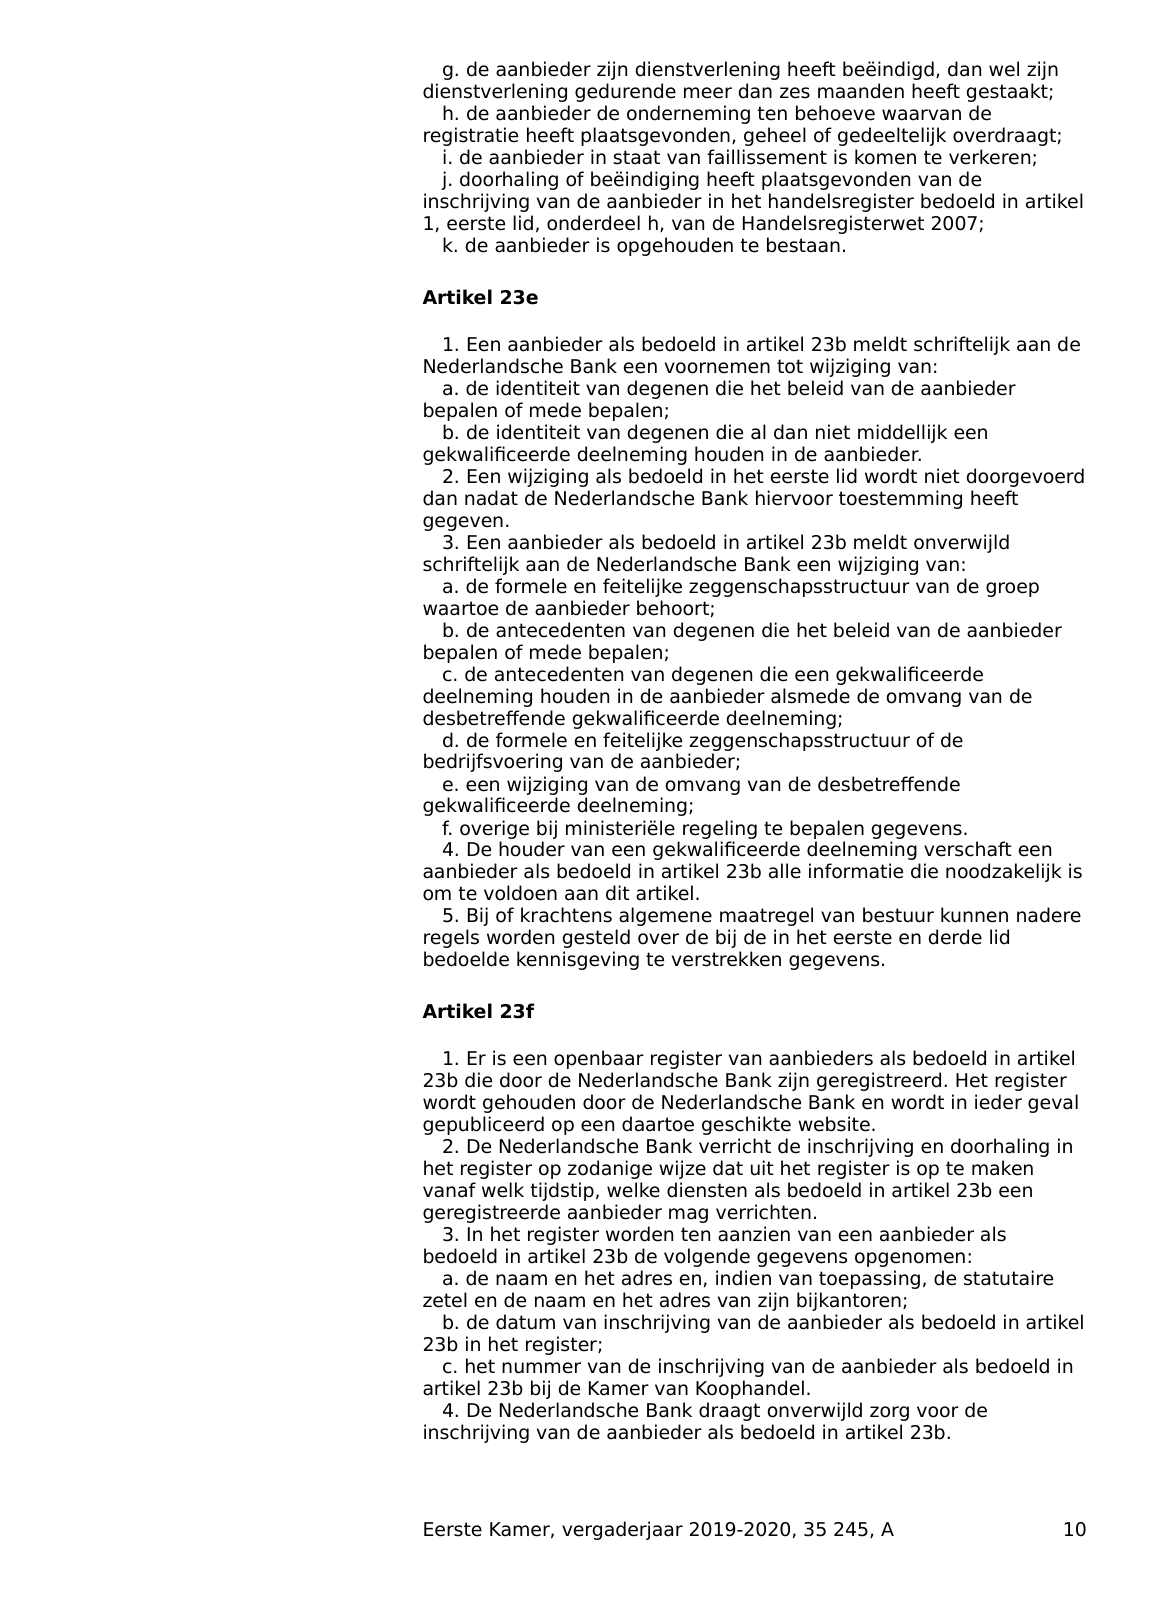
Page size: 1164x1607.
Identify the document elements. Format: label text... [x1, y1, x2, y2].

text b. de datum van inschrijving van de aanbieder als bedoeld in artikel 23b in het register; [422, 1312, 1087, 1356]
text h. de aanbieder de onderneming ten behoeve waarvan de registratie heeft plaatsgevonden, geheel of gedeeltelijk overdraagt; [422, 103, 1087, 147]
text f. overige bij ministeriële regeling te bepalen gegevens. [422, 817, 1087, 839]
text d. de formele en feitelijke zeggenschapsstructuur of de bedrijfsvoering van de aanbieder; [422, 729, 1087, 773]
text b. de identiteit van degenen die al dan niet middellijk een gekwalificeerde deelneming houden in de aanbieder. [422, 422, 1087, 466]
text i. de aanbieder in staat van faillissement is komen te verkeren; [422, 147, 1087, 169]
text e. een wijziging van de omvang van de desbetreffende gekwalificeerde deelneming; [422, 773, 1087, 817]
text 1. Een aanbieder als bedoeld in artikel 23b meldt schriftelijk aan de Nederlandsche Bank een voornemen tot wijziging van: [422, 334, 1087, 378]
text 4. De houder van een gekwalificeerde deelneming verschaft een aanbieder als bedoeld in artikel 23b alle informatie die noodzakelijk is om te voldoen aan dit artikel. [422, 839, 1087, 905]
text a. de naam en het adres en, indien van toepassing, de statutaire zetel en de naam en het adres van zijn bijkantoren; [422, 1268, 1087, 1312]
text 3. In het register worden ten aanzien van een aanbieder als bedoeld in artikel 23b de volgende gegevens opgenomen: [422, 1224, 1087, 1268]
text 2. Een wijziging als bedoeld in het eerste lid wordt niet doorgevoerd dan nadat de Nederlandsche Bank hiervoor toestemming heeft gegeven. [422, 466, 1087, 532]
text c. het nummer van de inschrijving van de aanbieder als bedoeld in artikel 23b bij de Kamer van Koophandel. [422, 1356, 1087, 1400]
text 3. Een aanbieder als bedoeld in artikel 23b meldt onverwijld schriftelijk aan de Nederlandsche Bank een wijziging van: [422, 532, 1087, 576]
text k. de aanbieder is opgehouden te bestaan. [422, 235, 1087, 257]
text c. de antecedenten van degenen die een gekwalificeerde deelneming houden in de aanbieder alsmede de omvang van de desbetreffende gekwalificeerde deelneming; [422, 663, 1087, 729]
text 2. De Nederlandsche Bank verricht de inschrijving en doorhaling in het register op zodanige wijze dat uit het register is op te maken vanaf welk tijdstip, welke diensten als bedoeld in artikel 23b een geregistreerde aanbieder mag verrichten. [422, 1136, 1087, 1224]
text g. de aanbieder zijn dienstverlening heeft beëindigd, dan wel zijn dienstverlening gedurende meer dan zes maanden heeft gestaakt; [422, 59, 1087, 103]
subtitle Artikel 23f [422, 1001, 1087, 1023]
text 1. Er is een openbaar register van aanbieders als bedoeld in artikel 23b die door de Nederlandsche Bank zijn geregistreerd. Het register wordt gehouden door de Nederlandsche Bank en wordt in ieder geval gepubliceerd op een daartoe geschikte website. [422, 1048, 1087, 1136]
text j. doorhaling of beëindiging heeft plaatsgevonden van de inschrijving van de aanbieder in het handelsregister bedoeld in artikel 1, eerste lid, onderdeel h, van de Handelsregisterwet 2007; [422, 169, 1087, 235]
subtitle Artikel 23e [422, 287, 1087, 309]
text 4. De Nederlandsche Bank draagt onverwijld zorg voor de inschrijving van de aanbieder als bedoeld in artikel 23b. [422, 1400, 1087, 1444]
text b. de antecedenten van degenen die het beleid van de aanbieder bepalen of mede bepalen; [422, 619, 1087, 663]
text a. de identiteit van degenen die het beleid van de aanbieder bepalen of mede bepalen; [422, 378, 1087, 422]
text a. de formele en feitelijke zeggenschapsstructuur van de groep waartoe de aanbieder behoort; [422, 576, 1087, 619]
text 5. Bij of krachtens algemene maatregel van bestuur kunnen nadere regels worden gesteld over de bij de in het eerste en derde lid bedoelde kennisgeving te verstrekken gegevens. [422, 905, 1087, 971]
